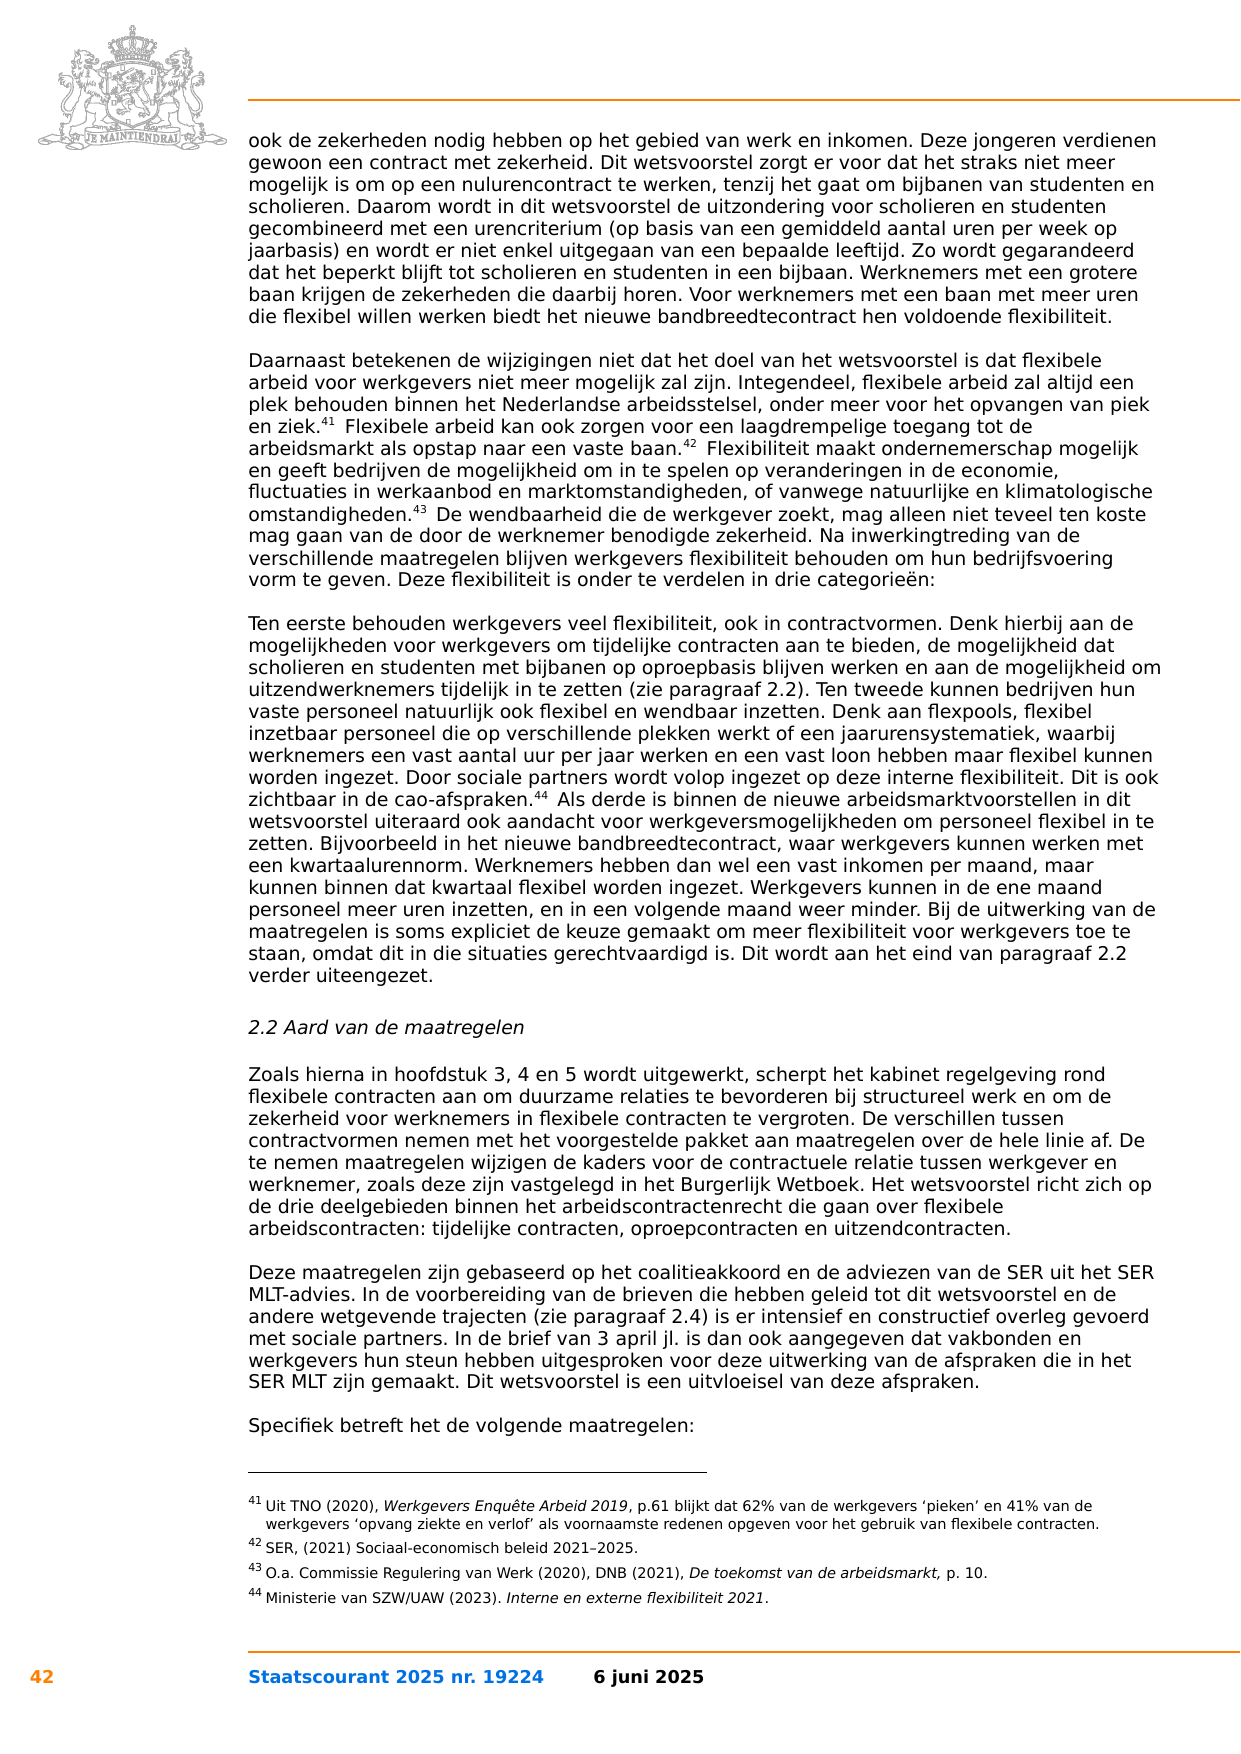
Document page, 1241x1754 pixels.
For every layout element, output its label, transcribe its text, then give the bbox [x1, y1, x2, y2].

text Ten eerste behouden werkgevers veel flexibiliteit, ook in contractvormen. Denk hierbij aan de mogelijkheden voor werkgevers om tijdelijke contracten aan te bieden, de mogelijkheid dat scholieren en studenten met bijbanen op oproepbasis blijven werken en aan de mogelijkheid om uitzendwerknemers tijdelijk in te zetten (zie paragraaf 2.2). Ten tweede kunnen bedrijven hun vaste personeel natuurlijk ook flexibel en wendbaar inzetten. Denk aan flexpools, flexibel inzetbaar personeel die op verschillende plekken werkt of een jaarurensystematiek, waarbij werknemers een vast aantal uur per jaar werken en een vast loon hebben maar flexibel kunnen worden ingezet. Door sociale partners wordt volop ingezet op deze interne flexibiliteit. Dit is ook zichtbaar in de cao-afspraken. Als derde is binnen de nieuwe arbeidsmarktvoorstellen in dit wetsvoorstel uiteraard ook aandacht voor werkgeversmogelijkheden om personeel flexibel in te zetten. Bijvoorbeeld in het nieuwe bandbreedtecontract, waar werkgevers kunnen werken met een kwartaalurennorm. Werknemers hebben dan wel een vast inkomen per maand, maar kunnen binnen dat kwartaal flexibel worden ingezet. Werkgevers kunnen in de ene maand personeel meer uren inzetten, en in een volgende maand weer minder. Bij de uitwerking van de maatregelen is soms expliciet de keuze gemaakt om meer flexibiliteit voor werkgevers toe te staan, omdat dit in die situaties gerechtvaardigd is. Dit wordt aan het eind van paragraaf 2.2 verder uiteengezet. [248, 613, 1163, 987]
picture [38, 25, 227, 150]
text SER, (2021) Sociaal-economisch beleid 2021–2025. [248, 1536, 1163, 1558]
subtitle 2.2 Aard van de maatregelen [248, 1017, 1163, 1039]
text Deze maatregelen zijn gebaseerd op het coalitieakkoord en de adviezen van de SER uit het SER MLT-advies. In de voorbereiding van de brieven die hebben geleid tot dit wetsvoorstel en de andere wetgevende trajecten (zie paragraaf 2.4) is er intensief en constructief overleg gevoerd met sociale partners. In de brief van 3 april jl. is dan ook aangegeven dat vakbonden en werkgevers hun steun hebben uitgesproken voor deze uitwerking van de afspraken die in het SER MLT zijn gemaakt. Dit wetsvoorstel is een uitvloeisel van deze afspraken. [248, 1262, 1163, 1393]
text Ministerie van SZW/UAW (2023). Interne en externe flexibiliteit 2021. [248, 1586, 1163, 1608]
text O.a. Commissie Regulering van Werk (2020), DNB (2021), De toekomst van de arbeidsmarkt, p. 10. [248, 1561, 1163, 1583]
text Uit TNO (2020), Werkgevers Enquête Arbeid 2019, p.61 blijkt dat 62% van de werkgevers ‘pieken’ en 41% van de werkgevers ‘opvang ziekte en verlof’ als voornaamste redenen opgeven voor het gebruik van flexibele contracten. [248, 1494, 1163, 1533]
text ook de zekerheden nodig hebben op het gebied van werk en inkomen. Deze jongeren verdienen gewoon een contract met zekerheid. Dit wetsvoorstel zorgt er voor dat het straks niet meer mogelijk is om op een nulurencontract te werken, tenzij het gaat om bijbanen van studenten en scholieren. Daarom wordt in dit wetsvoorstel de uitzondering voor scholieren en studenten gecombineerd met een urencriterium (op basis van een gemiddeld aantal uren per week op jaarbasis) en wordt er niet enkel uitgegaan van een bepaalde leeftijd. Zo wordt gegarandeerd dat het beperkt blijft tot scholieren en studenten in een bijbaan. Werknemers met een grotere baan krijgen de zekerheden die daarbij horen. Voor werknemers met een baan met meer uren die flexibel willen werken biedt het nieuwe bandbreedtecontract hen voldoende flexibiliteit. [248, 130, 1163, 328]
text Daarnaast betekenen de wijzigingen niet dat het doel van het wetsvoorstel is dat flexibele arbeid voor werkgevers niet meer mogelijk zal zijn. Integendeel, flexibele arbeid zal altijd een plek behouden binnen het Nederlandse arbeidsstelsel, onder meer voor het opvangen van piek en ziek. Flexibele arbeid kan ook zorgen voor een laagdrempelige toegang tot de arbeidsmarkt als opstap naar een vaste baan. Flexibiliteit maakt ondernemerschap mogelijk en geeft bedrijven de mogelijkheid om in te spelen op veranderingen in de economie, fluctuaties in werkaanbod en marktomstandigheden, of vanwege natuurlijke en klimatologische omstandigheden. De wendbaarheid die de werkgever zoekt, mag alleen niet teveel ten koste mag gaan van de door de werknemer benodigde zekerheid. Na inwerkingtreding van de verschillende maatregelen blijven werkgevers flexibiliteit behouden om hun bedrijfsvoering vorm te geven. Deze flexibiliteit is onder te verdelen in drie categorieën: [248, 349, 1163, 591]
text Specifiek betreft het de volgende maatregelen: [248, 1415, 1163, 1437]
text Zoals hierna in hoofdstuk 3, 4 en 5 wordt uitgewerkt, scherpt het kabinet regelgeving rond flexibele contracten aan om duurzame relaties te bevorderen bij structureel werk en om de zekerheid voor werknemers in flexibele contracten te vergroten. De verschillen tussen contractvormen nemen met het voorgestelde pakket aan maatregelen over de hele linie af. De te nemen maatregelen wijzigen de kaders voor de contractuele relatie tussen werkgever en werknemer, zoals deze zijn vastgelegd in het Burgerlijk Wetboek. Het wetsvoorstel richt zich op de drie deelgebieden binnen het arbeidscontractenrecht die gaan over flexibele arbeidscontracten: tijdelijke contracten, oproepcontracten en uitzendcontracten. [248, 1064, 1163, 1240]
